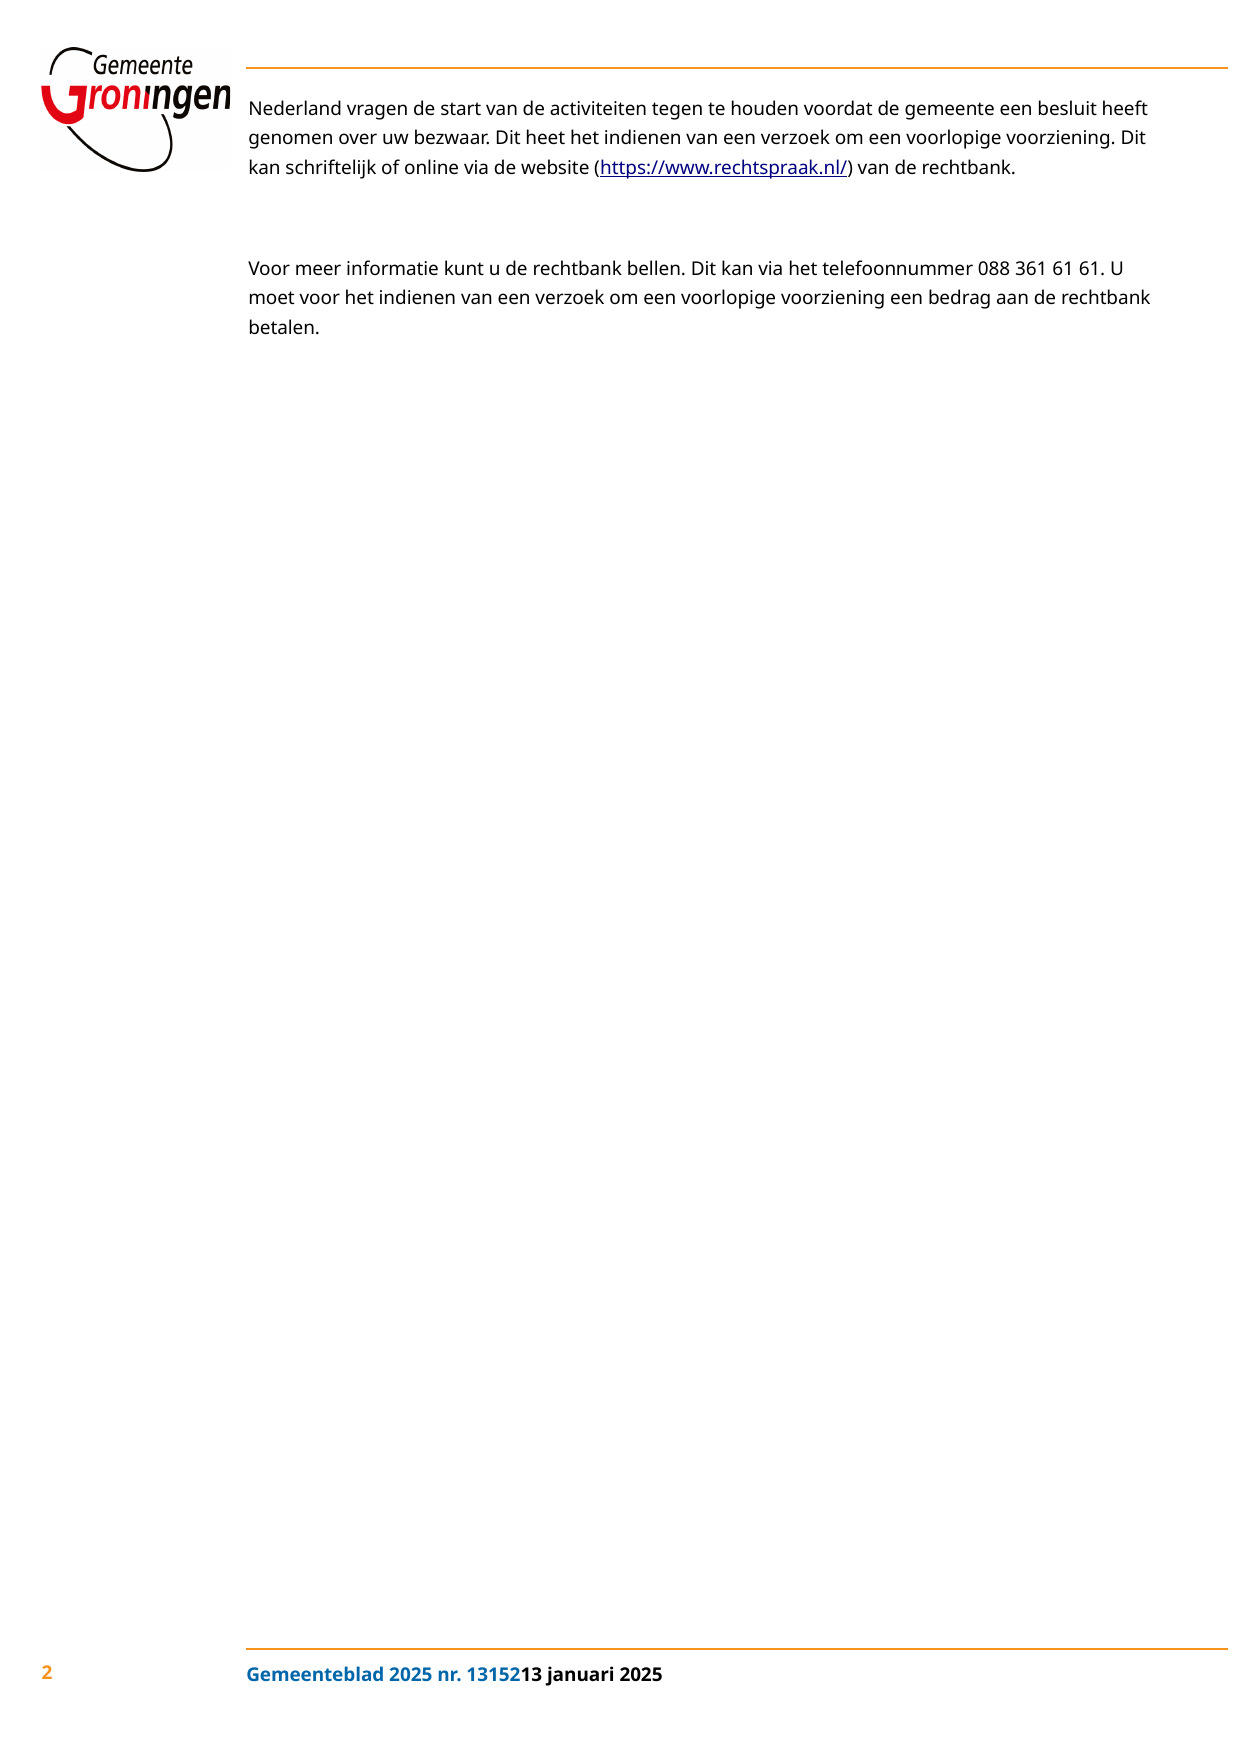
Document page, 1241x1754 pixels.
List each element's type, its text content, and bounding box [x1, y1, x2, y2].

text Voor meer informatie kunt u de rechtbank bellen. Dit kan via het telefoonnummer 088 361 61 61. U moet voor het indienen van een verzoek om een voorlopige voorziening een bedrag aan de rechtbank betalen. [248, 255, 1152, 340]
text Nederland vragen de start van de activiteiten tegen te houden voordat de gemeente een besluit heeft genomen over uw bezwaar. Dit heet het indienen van een verzoek om een voorlopige voorziening. Dit kan schriftelijk of online via de website (https://www.rechtspraak.nl/) van de rechtbank. [248, 95, 1152, 180]
picture [41, 47, 231, 172]
